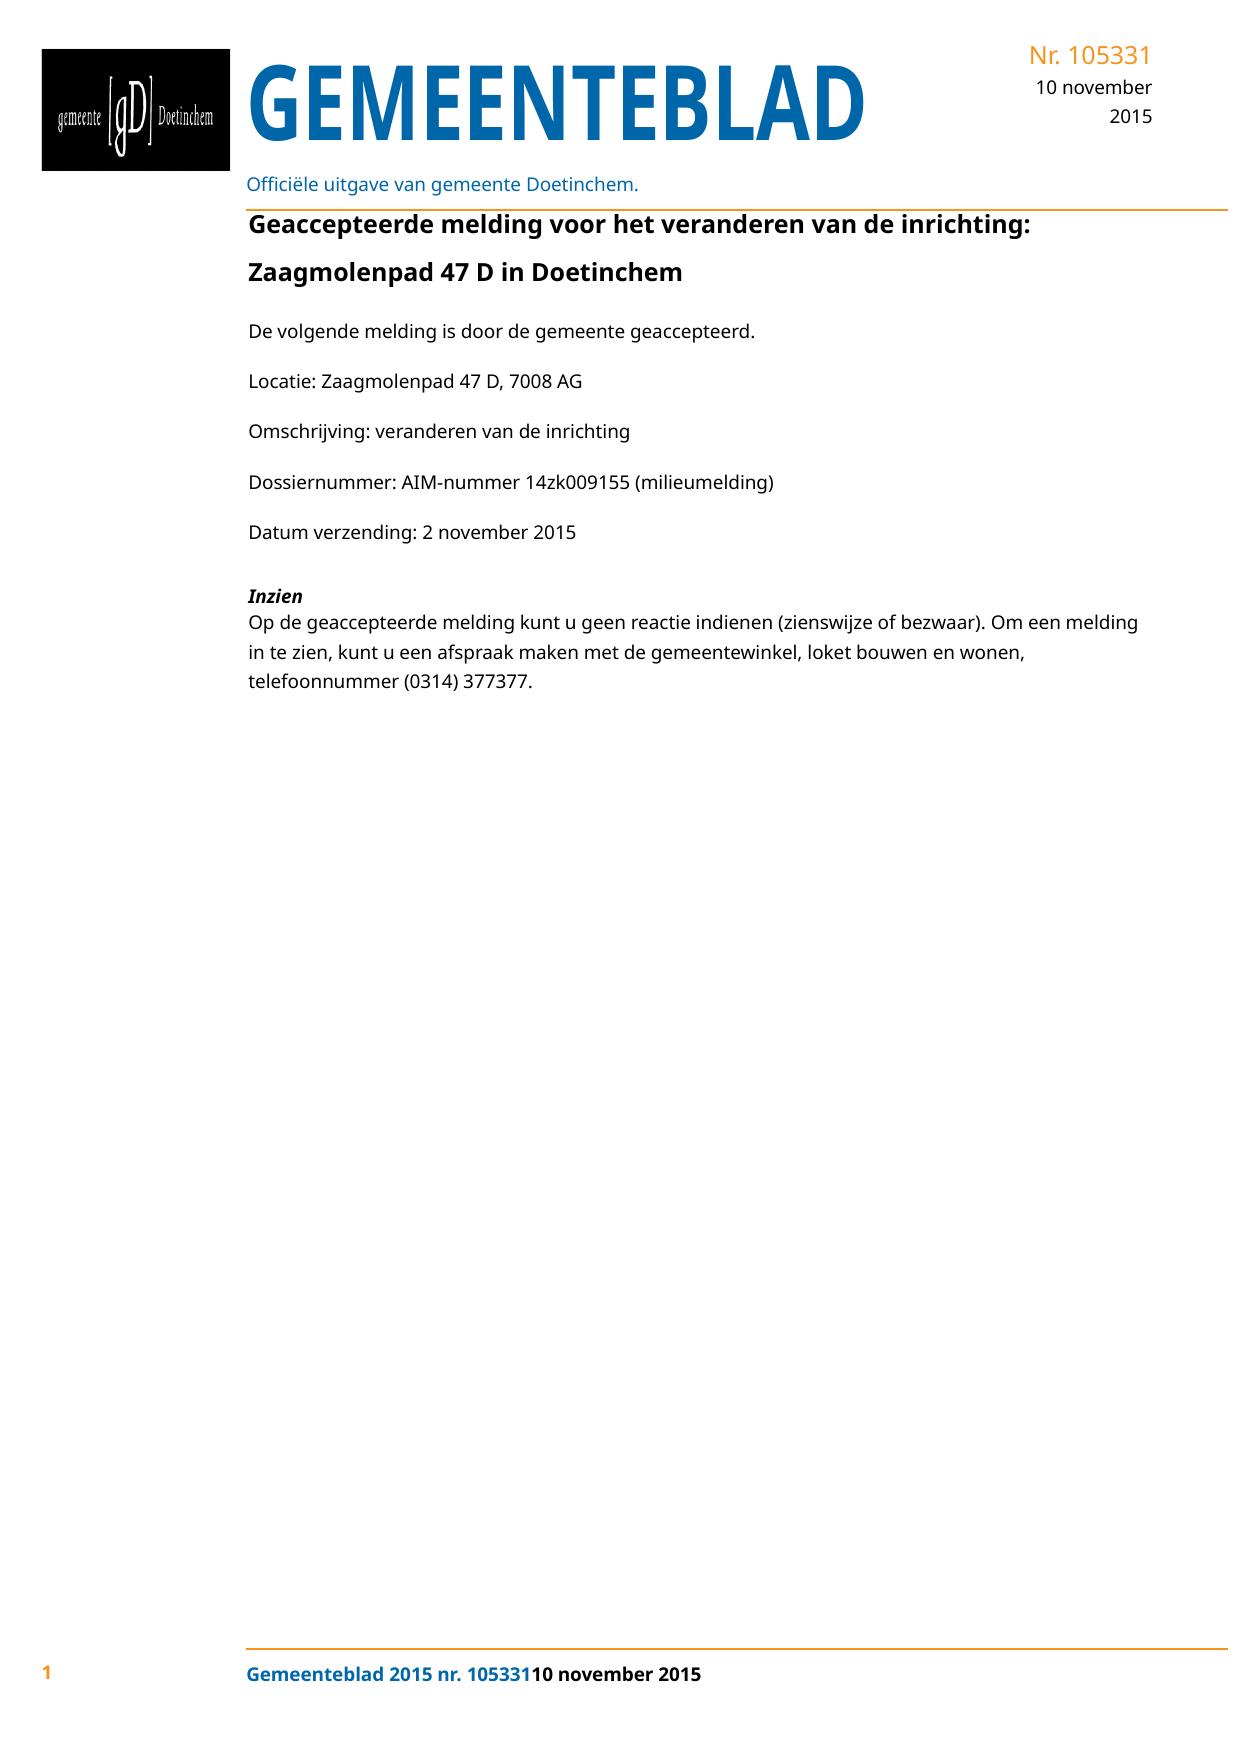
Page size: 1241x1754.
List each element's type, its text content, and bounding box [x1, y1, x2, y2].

text Op de geaccepteerde melding kunt u geen reactie indienen (zienswijze of bezwaar). Om een melding in te zien, kunt u een afspraak maken met de gemeentewinkel, loket bouwen en wonen, telefoonnummer (0314) 377377. [248, 609, 1152, 694]
text Geaccepteerde melding voor het veranderen van de inrichting: Zaagmolenpad 47 D in Doetinchem [248, 211, 1152, 288]
text Dossiernummer: AIM-nummer 14zk009155 (milieumelding) [248, 469, 1152, 495]
text Locatie: Zaagmolenpad 47 D, 7008 AG [248, 368, 1152, 394]
text Datum verzending: 2 november 2015 [248, 519, 1152, 545]
text De volgende melding is door de gemeente geaccepteerd. [248, 318, 1152, 344]
text Omschrijving: veranderen van de inrichting [248, 419, 1152, 444]
picture [41, 47, 231, 172]
text Inzien [248, 583, 1152, 609]
